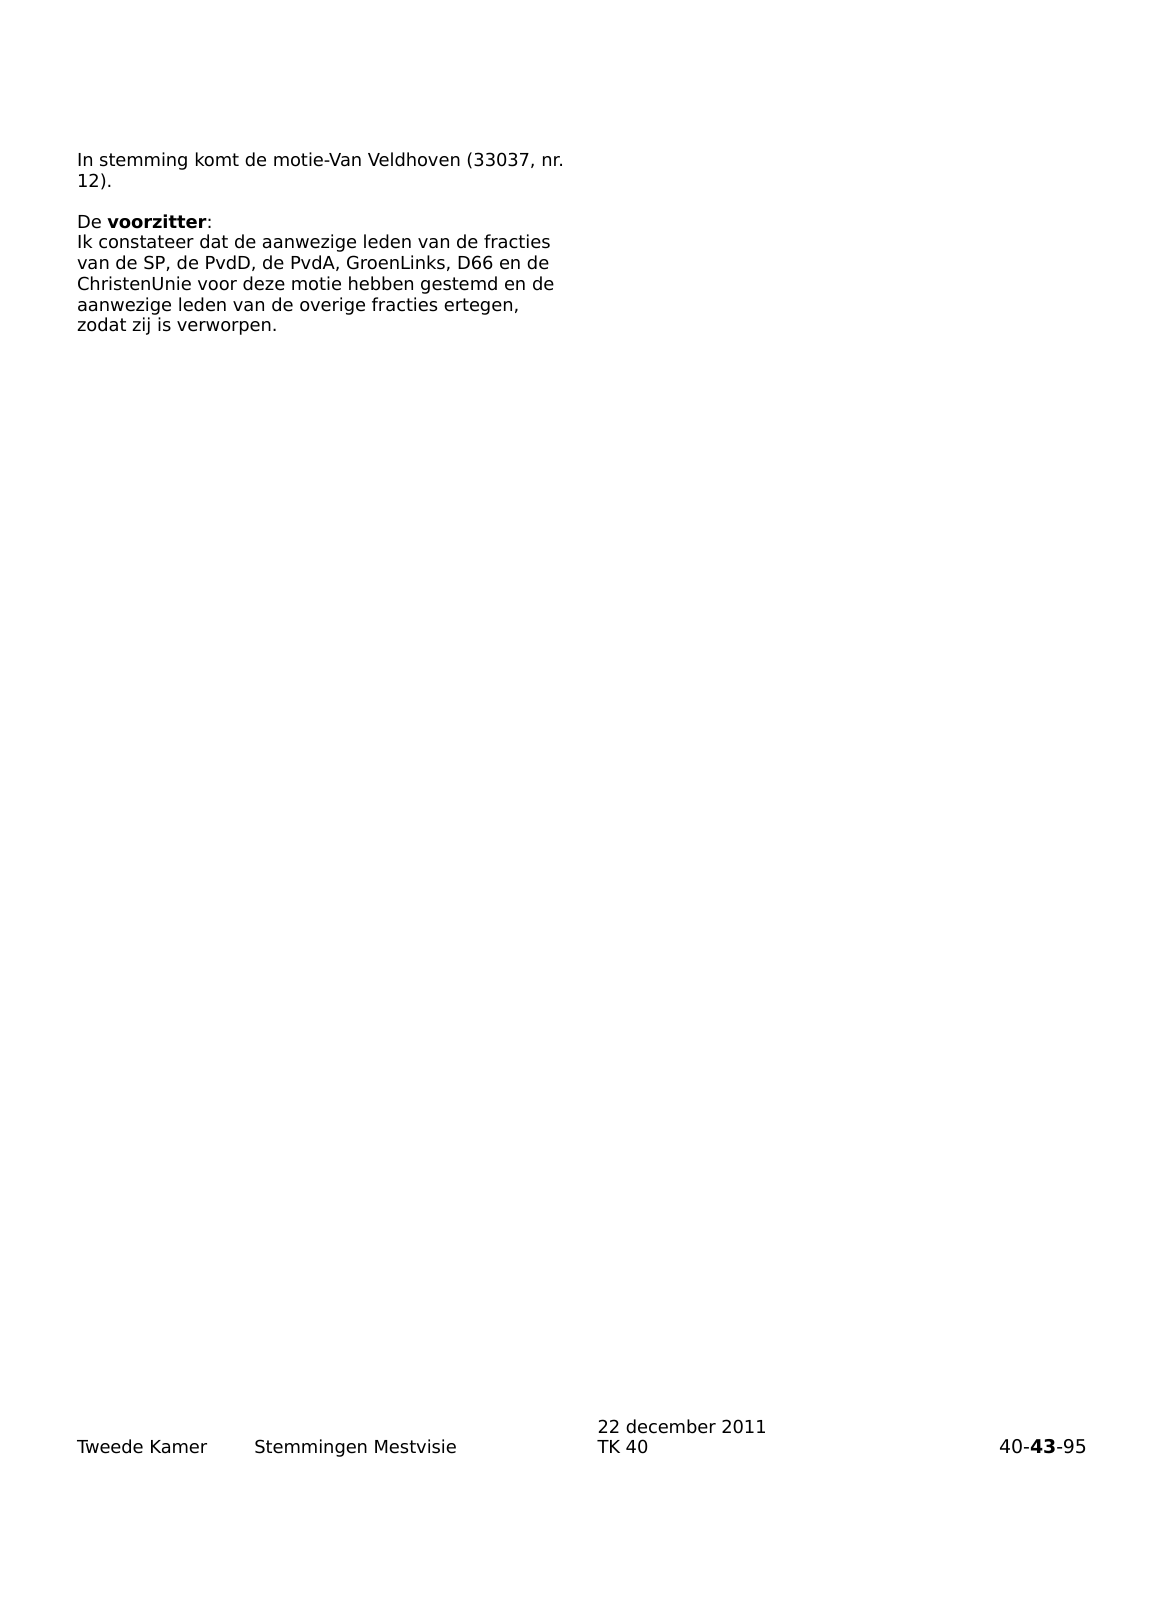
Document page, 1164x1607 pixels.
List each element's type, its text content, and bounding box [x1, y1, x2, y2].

text In stemming komt de motie-Van Veldhoven (33037, nr. 12). [77, 150, 567, 192]
text Ik constateer dat de aanwezige leden van de fracties van de SP, de PvdD, de PvdA, GroenLinks, D66 en de ChristenUnie voor deze motie hebben gestemd en de aanwezige leden van de overige fracties ertegen, zodat zij is verworpen. [77, 232, 567, 336]
text De voorzitter: [77, 212, 567, 232]
